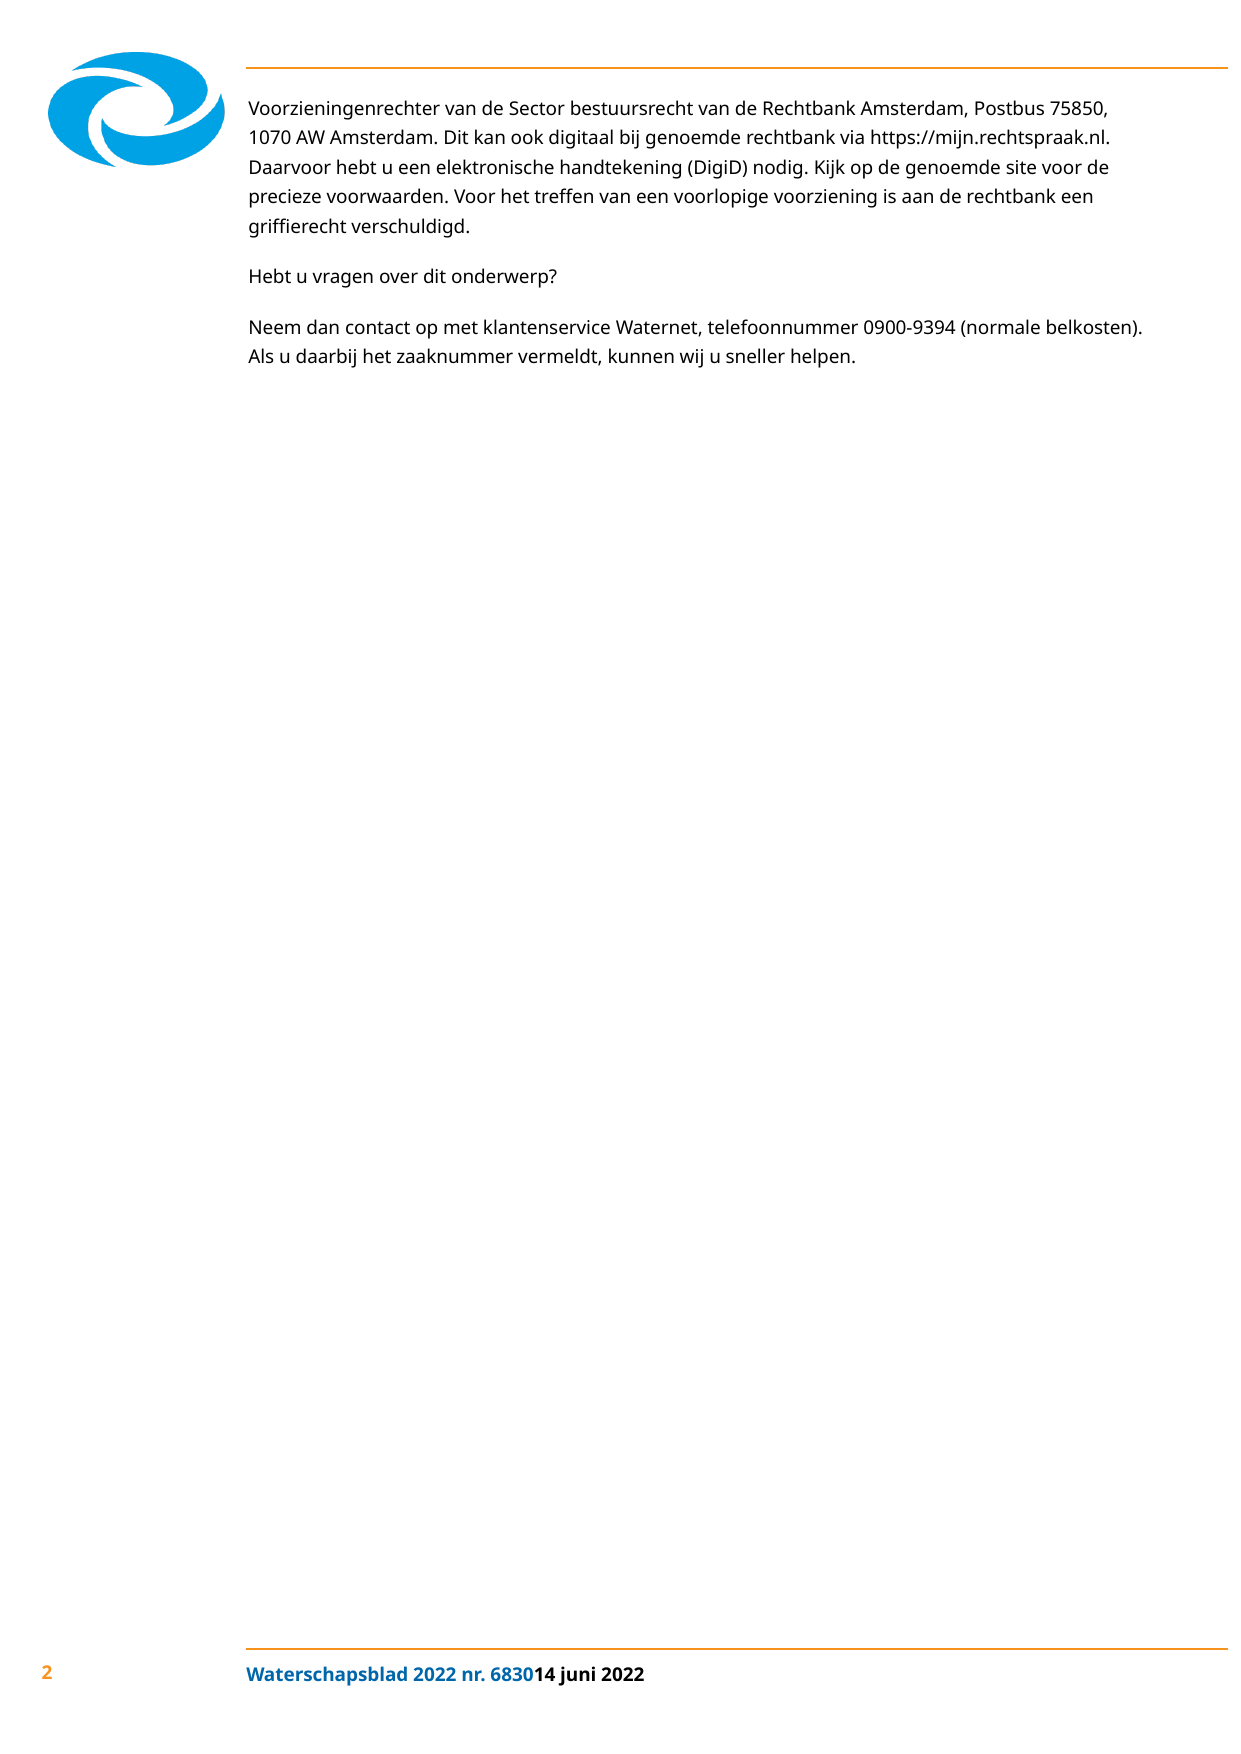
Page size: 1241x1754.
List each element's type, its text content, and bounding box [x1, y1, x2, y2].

text Hebt u vragen over dit onderwerp? [248, 263, 1152, 289]
text Neem dan contact op met klantenservice Waternet, telefoonnummer 0900-9394 (normale belkosten). Als u daarbij het zaaknummer vermeldt, kunnen wij u sneller helpen. [248, 314, 1152, 369]
picture [41, 47, 231, 172]
text Voorzieningenrechter van de Sector bestuursrecht van de Rechtbank Amsterdam, Postbus 75850, 1070 AW Amsterdam. Dit kan ook digitaal bij genoemde rechtbank via https://mijn.rechtspraak.nl. Daarvoor hebt u een elektronische handtekening (DigiD) nodig. Kijk op de genoemde site voor de precieze voorwaarden. Voor het treffen van een voorlopige voorziening is aan de rechtbank een griffierecht verschuldigd. [248, 95, 1152, 239]
